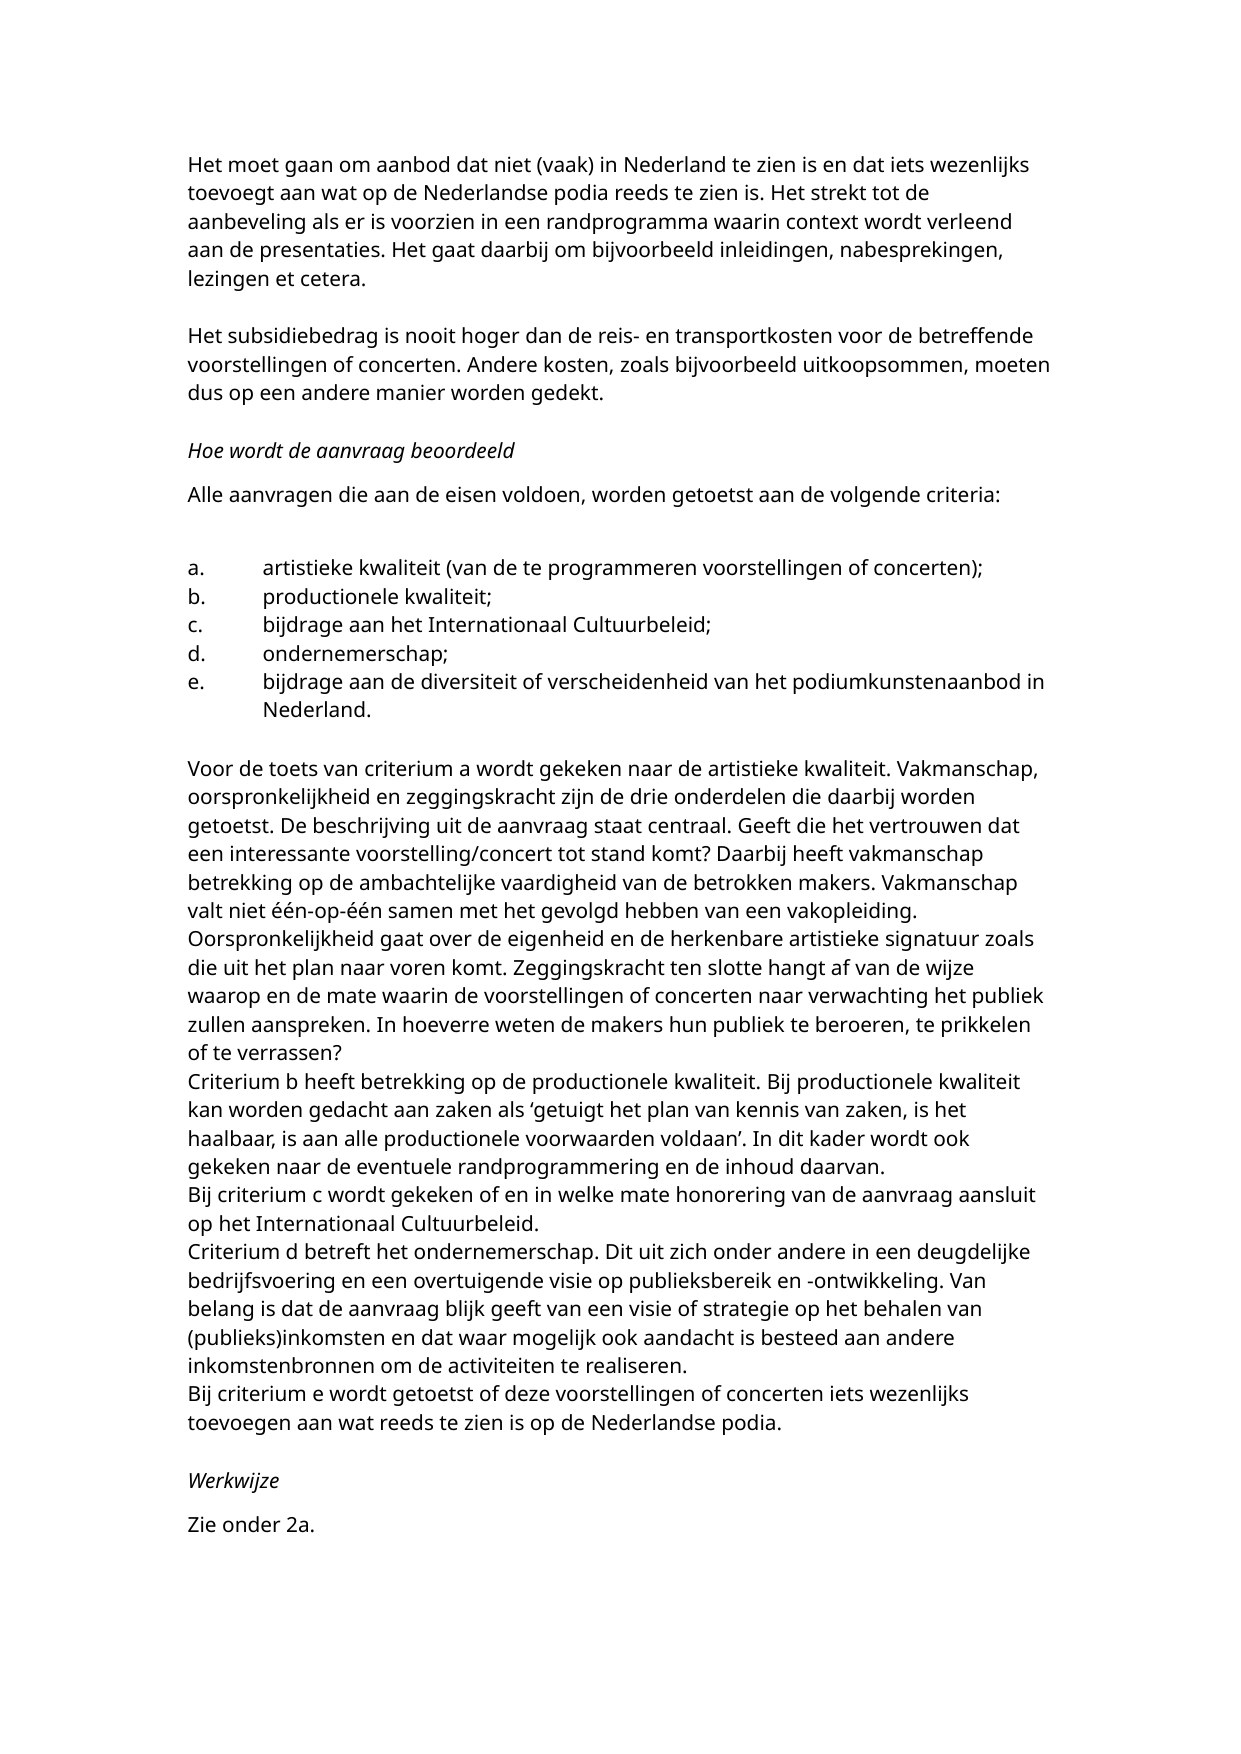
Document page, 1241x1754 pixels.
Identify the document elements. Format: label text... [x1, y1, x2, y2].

list productionele kwaliteit; [187, 582, 1053, 610]
list ondernemerschap; [187, 639, 1053, 667]
text Zie onder 2a. [187, 1510, 1053, 1538]
text Werkwijze [187, 1466, 1053, 1495]
text Bij criterium e wordt getoetst of deze voorstellingen of concerten iets wezenlijks toevoegen aan wat reeds te zien is op de Nederlandse podia. [187, 1379, 1053, 1436]
text Voor de toets van criterium a wordt gekeken naar de artistieke kwaliteit. Vakmanschap, oorspronkelijkheid en zeggingskracht zijn de drie onderdelen die daarbij worden getoetst. De beschrijving uit de aanvraag staat centraal. Geeft die het vertrouwen dat een interessante voorstelling/concert tot stand komt? Daarbij heeft vakmanschap betrekking op de ambachtelijke vaardigheid van de betrokken makers. Vakmanschap valt niet één-op-één samen met het gevolgd hebben van een vakopleiding. Oorspronkelijkheid gaat over de eigenheid en de herkenbare artistieke signatuur zoals die uit het plan naar voren komt. Zeggingskracht ten slotte hangt af van de wijze waarop en de mate waarin de voorstellingen of concerten naar verwachting het publiek zullen aanspreken. In hoeverre weten de makers hun publiek te beroeren, te prikkelen of te verrassen? [187, 754, 1053, 1067]
text Bij criterium c wordt gekeken of en in welke mate honorering van de aanvraag aansluit op het Internationaal Cultuurbeleid. [187, 1181, 1053, 1237]
text Het moet gaan om aanbod dat niet (vaak) in Nederland te zien is en dat iets wezenlijks toevoegt aan wat op de Nederlandse podia reeds te zien is. Het strekt tot de aanbeveling als er is voorzien in een randprogramma waarin context wordt verleend aan de presentaties. Het gaat daarbij om bijvoorbeeld inleidingen, nabesprekingen, lezingen et cetera. [187, 150, 1053, 292]
text Criterium d betreft het ondernemerschap. Dit uit zich onder andere in een deugdelijke bedrijfsvoering en een overtuigende visie op publieksbereik en -ontwikkeling. Van belang is dat de aanvraag blijk geeft van een visie of strategie op het behalen van (publieks)inkomsten en dat waar mogelijk ook aandacht is besteed aan andere inkomstenbronnen om de activiteiten te realiseren. [187, 1237, 1053, 1379]
list bijdrage aan het Internationaal Cultuurbeleid; [187, 610, 1053, 639]
text Hoe wordt de aanvraag beoordeeld [187, 436, 1053, 465]
text Het subsidiebedrag is nooit hoger dan de reis- en transportkosten voor de betreffende voorstellingen of concerten. Andere kosten, zoals bijvoorbeeld uitkoopsommen, moeten dus op een andere manier worden gedekt. [187, 322, 1053, 407]
list bijdrage aan de diversiteit of verscheidenheid van het podiumkunstenaanbod in Nederland. [187, 667, 1053, 724]
text Alle aanvragen die aan de eisen voldoen, worden getoetst aan de volgende criteria: [187, 480, 1053, 508]
text Criterium b heeft betrekking op de productionele kwaliteit. Bij productionele kwaliteit kan worden gedacht aan zaken als ‘getuigt het plan van kennis van zaken, is het haalbaar, is aan alle productionele voorwaarden voldaan’. In dit kader wordt ook gekeken naar de eventuele randprogrammering en de inhoud daarvan. [187, 1067, 1053, 1181]
list artistieke kwaliteit (van de te programmeren voorstellingen of concerten); [187, 553, 1053, 582]
